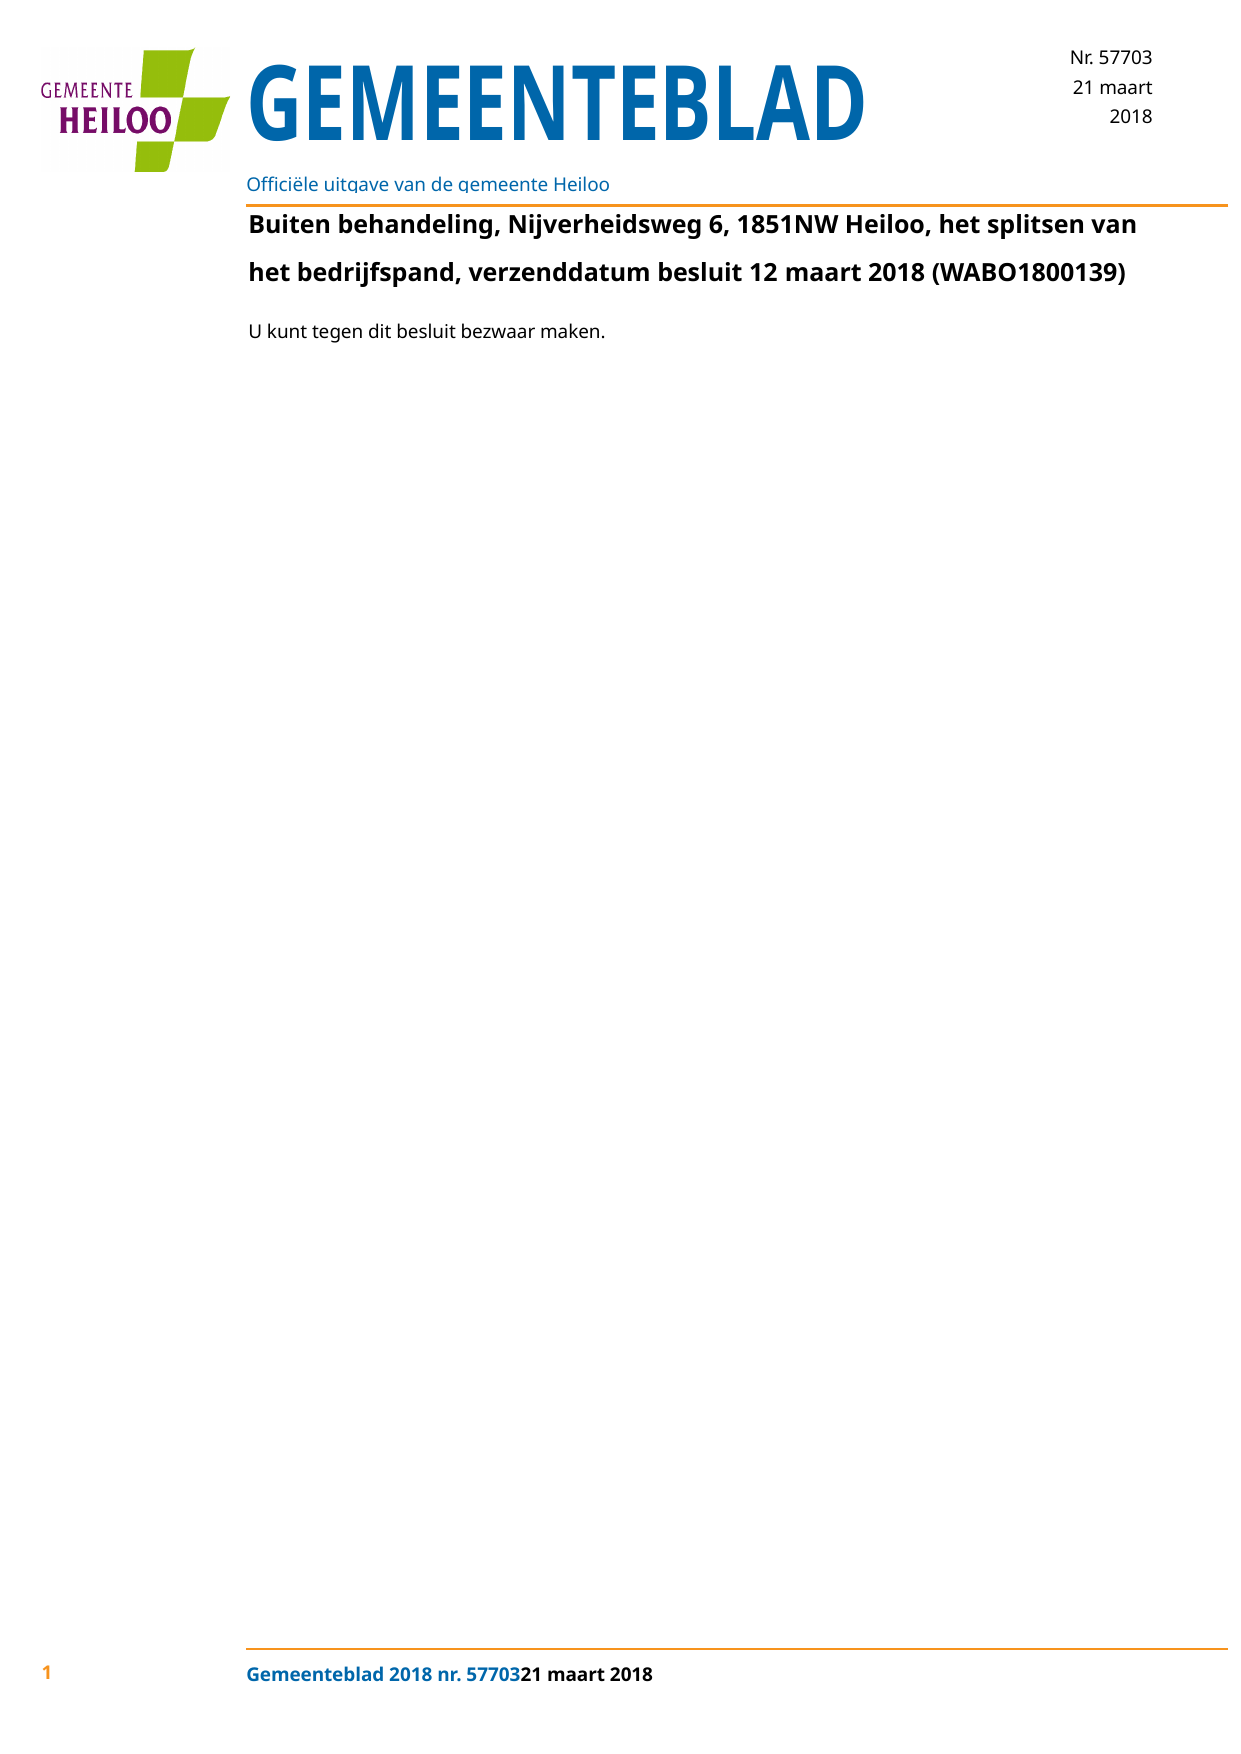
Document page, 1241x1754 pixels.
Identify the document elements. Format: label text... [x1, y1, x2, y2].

text U kunt tegen dit besluit bezwaar maken. [248, 318, 1152, 344]
picture [41, 47, 231, 172]
text Buiten behandeling, Nijverheidsweg 6, 1851NW Heiloo, het splitsen van het bedrijfspand, verzenddatum besluit 12 maart 2018 (WABO1800139) [248, 207, 1152, 288]
